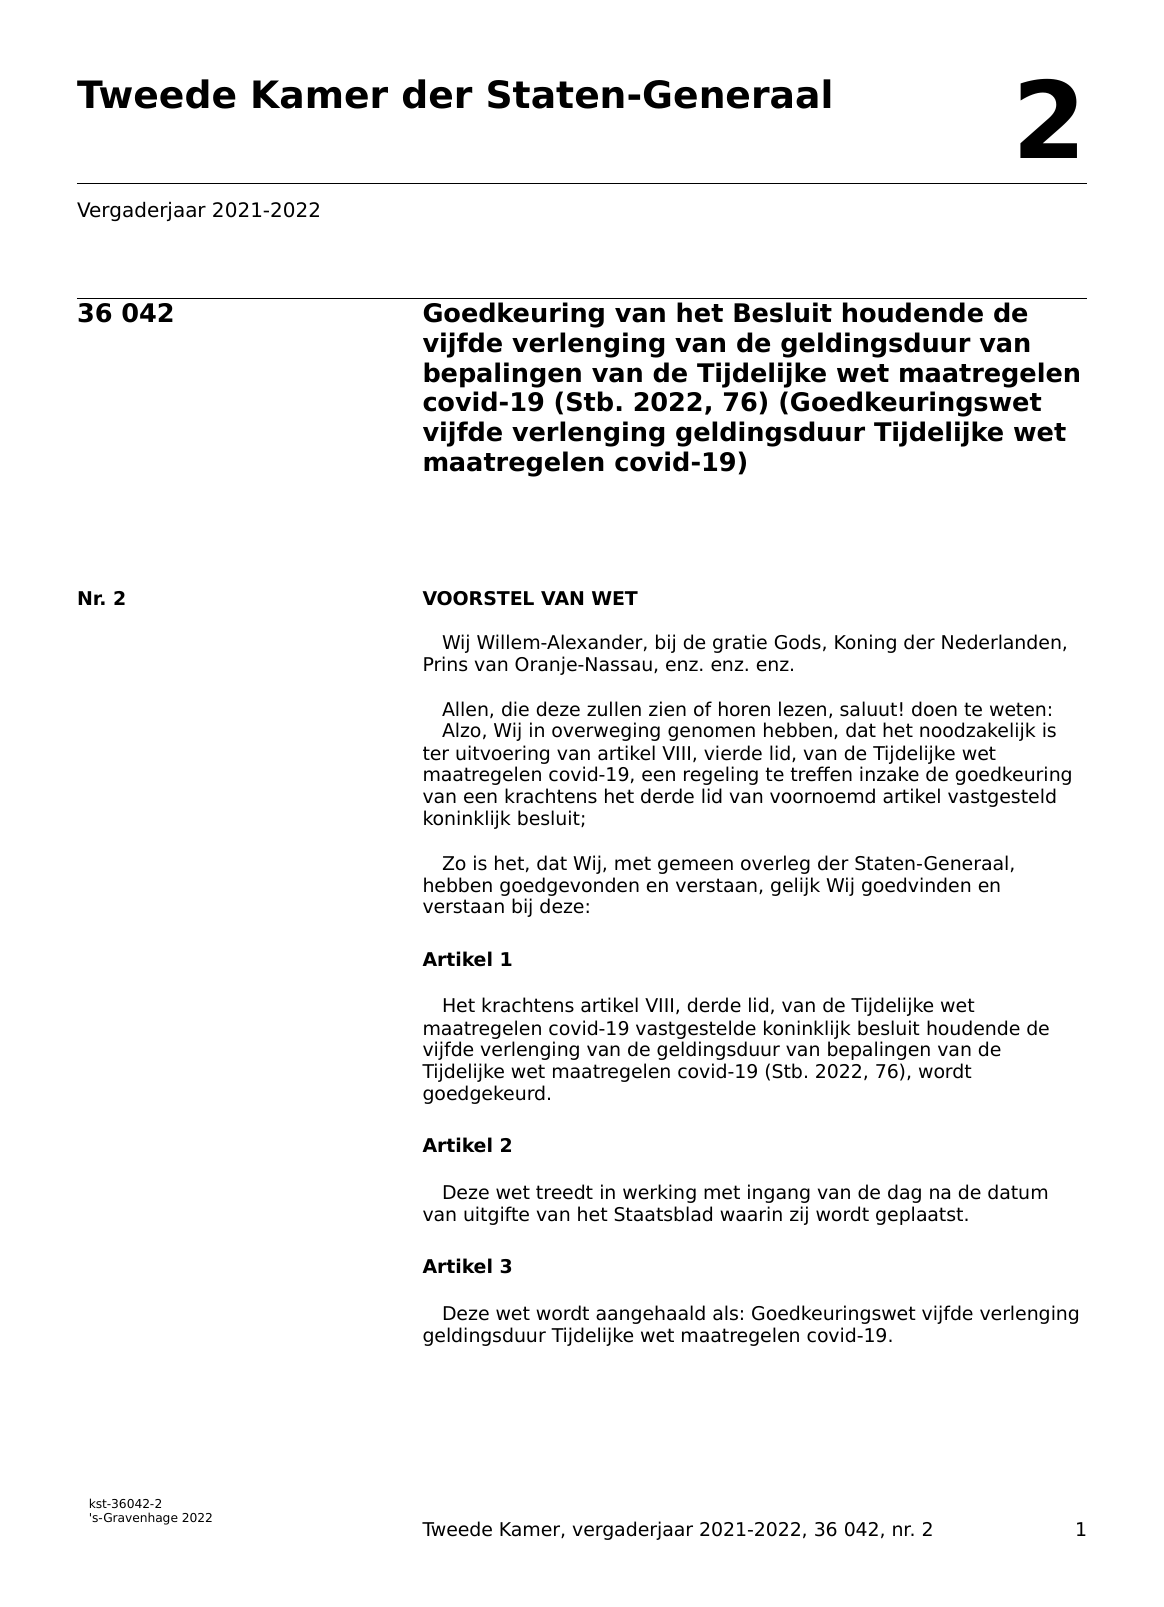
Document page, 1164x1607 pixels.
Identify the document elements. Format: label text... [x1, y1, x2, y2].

text Het krachtens artikel VIII, derde lid, van de Tijdelijke wet maatregelen covid-19 vastgestelde koninklijk besluit houdende de vijfde verlenging van de geldingsduur van bepalingen van de Tijdelijke wet maatregelen covid-19 (Stb. 2022, 76), wordt goedgekeurd. [422, 995, 1087, 1105]
subtitle Nr. 2 VOORSTEL VAN WET [77, 588, 1087, 610]
subtitle Artikel 3 [422, 1256, 1087, 1278]
subtitle Artikel 1 [422, 948, 1087, 970]
text Deze wet treedt in werking met ingang van de dag na de datum van uitgifte van het Staatsblad waarin zij wordt geplaatst. [422, 1182, 1087, 1226]
text Alzo, Wij in overweging genomen hebben, dat het noodzakelijk is ter uitvoering van artikel VIII, vierde lid, van de Tijdelijke wet maatregelen covid-19, een regeling te treffen inzake de goedkeuring van een krachtens het derde lid van voornoemd artikel vastgesteld koninklijk besluit; [422, 720, 1087, 830]
table_header 2 [886, 59, 1087, 183]
table_header Tweede Kamer der Staten-Generaal [77, 59, 886, 183]
subtitle 36 042 Goedkeuring van het Besluit houdende de vijfde verlenging van de geldingsduur van bepalingen van de Tijdelijke wet maatregelen covid-19 (Stb. 2022, 76) (Goedkeuringswet vijfde verlenging geldingsduur Tijdelijke wet maatregelen covid-19) [77, 299, 1087, 477]
subtitle Artikel 2 [422, 1135, 1087, 1157]
text Deze wet wordt aangehaald als: Goedkeuringswet vijfde verlenging geldingsduur Tijdelijke wet maatregelen covid-19. [422, 1303, 1087, 1347]
text kst-36042-2 [88, 1497, 323, 1511]
text Zo is het, dat Wij, met gemeen overleg der Staten-Generaal, hebben goedgevonden en verstaan, gelijk Wij goedvinden en verstaan bij deze: [422, 852, 1087, 918]
table_cell Vergaderjaar 2021-2022 [77, 184, 1087, 298]
text Wij Willem-Alexander, bij de gratie Gods, Koning der Nederlanden, Prins van Oranje-Nassau, enz. enz. enz. [422, 632, 1087, 676]
text 's-Gravenhage 2022 [88, 1511, 323, 1525]
text Allen, die deze zullen zien of horen lezen, saluut! doen te weten: [422, 698, 1087, 720]
